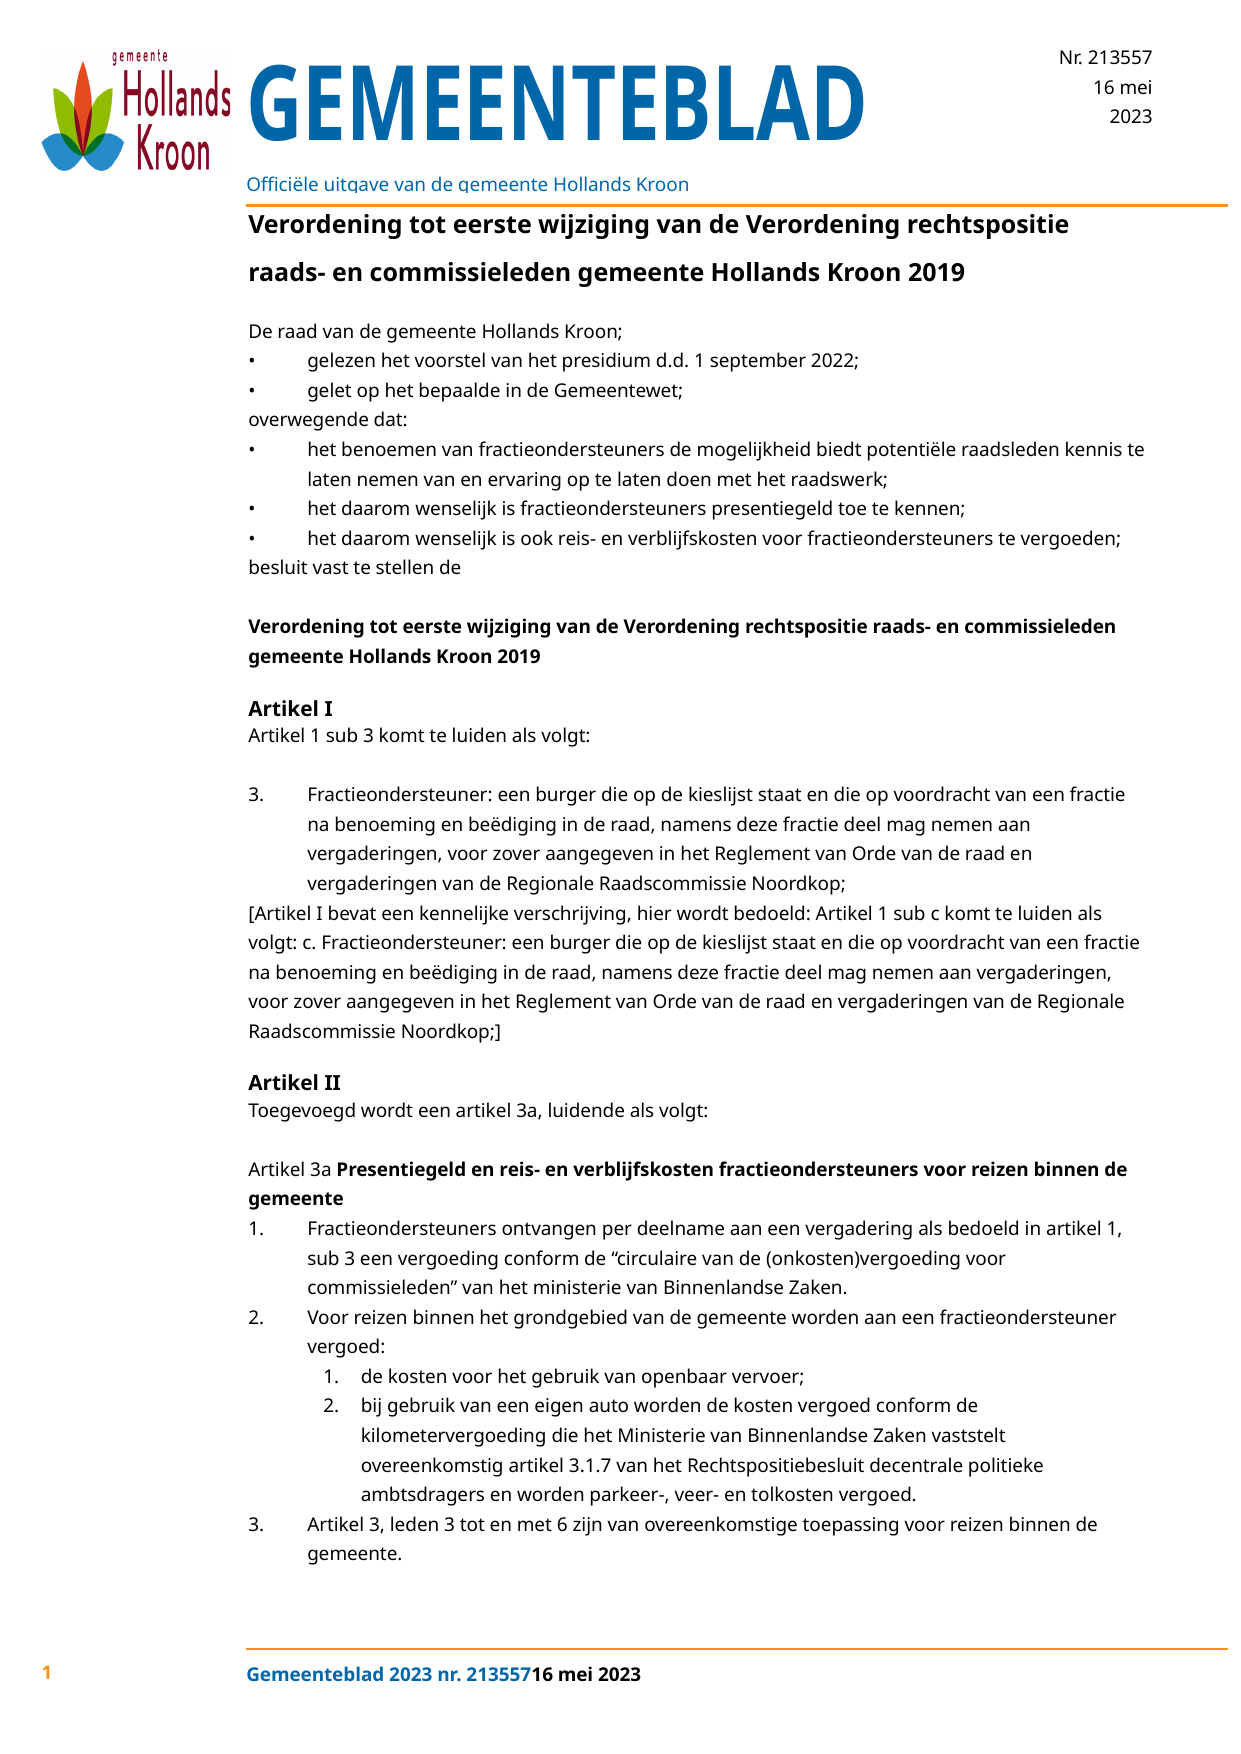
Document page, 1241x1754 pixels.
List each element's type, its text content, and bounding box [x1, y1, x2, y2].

list Fractieondersteuner: een burger die op de kieslijst staat en die op voordracht van een fractie na benoeming en beëdiging in de raad, namens deze fractie deel mag nemen aan vergaderingen, voor zover aangegeven in het Reglement van Orde van de raad en vergaderingen van de Regionale Raadscommissie Noordkop; [248, 781, 1152, 896]
list bij gebruik van een eigen auto worden de kosten vergoed conform de kilometervergoeding die het Ministerie van Binnenlandse Zaken vaststelt overeenkomstig artikel 3.1.7 van het Rechtspositiebesluit decentrale politieke ambtsdragers en worden parkeer-, veer- en tolkosten vergoed. [323, 1393, 1152, 1507]
list het daarom wenselijk is fractieondersteuners presentiegeld toe te kennen; [248, 495, 1152, 521]
text overwegende dat: [248, 407, 1152, 432]
text [Artikel I bevat een kennelijke verschrijving, hier wordt bedoeld: Artikel 1 sub c komt te luiden als volgt: c. Fractieondersteuner: een burger die op de kieslijst staat en die op voordracht van een fractie na benoeming en beëdiging in de raad, namens deze fractie deel mag nemen aan vergaderingen, voor zover aangegeven in het Reglement van Orde van de raad en vergaderingen van de Regionale Raadscommissie Noordkop;] [248, 900, 1152, 1044]
text Artikel 1 sub 3 komt te luiden als volgt: [248, 722, 1152, 748]
text Artikel II [248, 1068, 1152, 1097]
text Verordening tot eerste wijziging van de Verordening rechtspositie raads- en commissieleden gemeente Hollands Kroon 2019 [248, 207, 1152, 288]
list Artikel 3, leden 3 tot en met 6 zijn van overeenkomstige toepassing voor reizen binnen de gemeente. [248, 1511, 1152, 1566]
list Voor reizen binnen het grondgebied van de gemeente worden aan een fractieondersteuner vergoed: [248, 1304, 1152, 1359]
list Fractieondersteuners ontvangen per deelname aan een vergadering als bedoeld in artikel 1, sub 3 een vergoeding conform de “circulaire van de (onkosten)vergoeding voor commissieleden” van het ministerie van Binnenlandse Zaken. [248, 1215, 1152, 1300]
picture [41, 47, 231, 172]
list de kosten voor het gebruik van openbaar vervoer; [323, 1363, 1152, 1389]
text De raad van de gemeente Hollands Kroon; [248, 318, 1152, 344]
list gelezen het voorstel van het presidium d.d. 1 september 2022; [248, 347, 1152, 373]
text Toegevoegd wordt een artikel 3a, luidende als volgt: [248, 1097, 1152, 1123]
text Verordening tot eerste wijziging van de Verordening rechtspositie raads- en commissieleden gemeente Hollands Kroon 2019 [248, 614, 1152, 669]
list gelet op het bepaalde in de Gemeentewet; [248, 377, 1152, 403]
text besluit vast te stellen de [248, 554, 1152, 580]
list het benoemen van fractieondersteuners de mogelijkheid biedt potentiële raadsleden kennis te laten nemen van en ervaring op te laten doen met het raadswerk; [248, 436, 1152, 492]
list het daarom wenselijk is ook reis- en verblijfskosten voor fractieondersteuners te vergoeden; [248, 525, 1152, 551]
text Artikel 3a Presentiegeld en reis- en verblijfskosten fractieondersteuners voor reizen binnen de gemeente [248, 1156, 1152, 1211]
text Artikel I [248, 694, 1152, 722]
